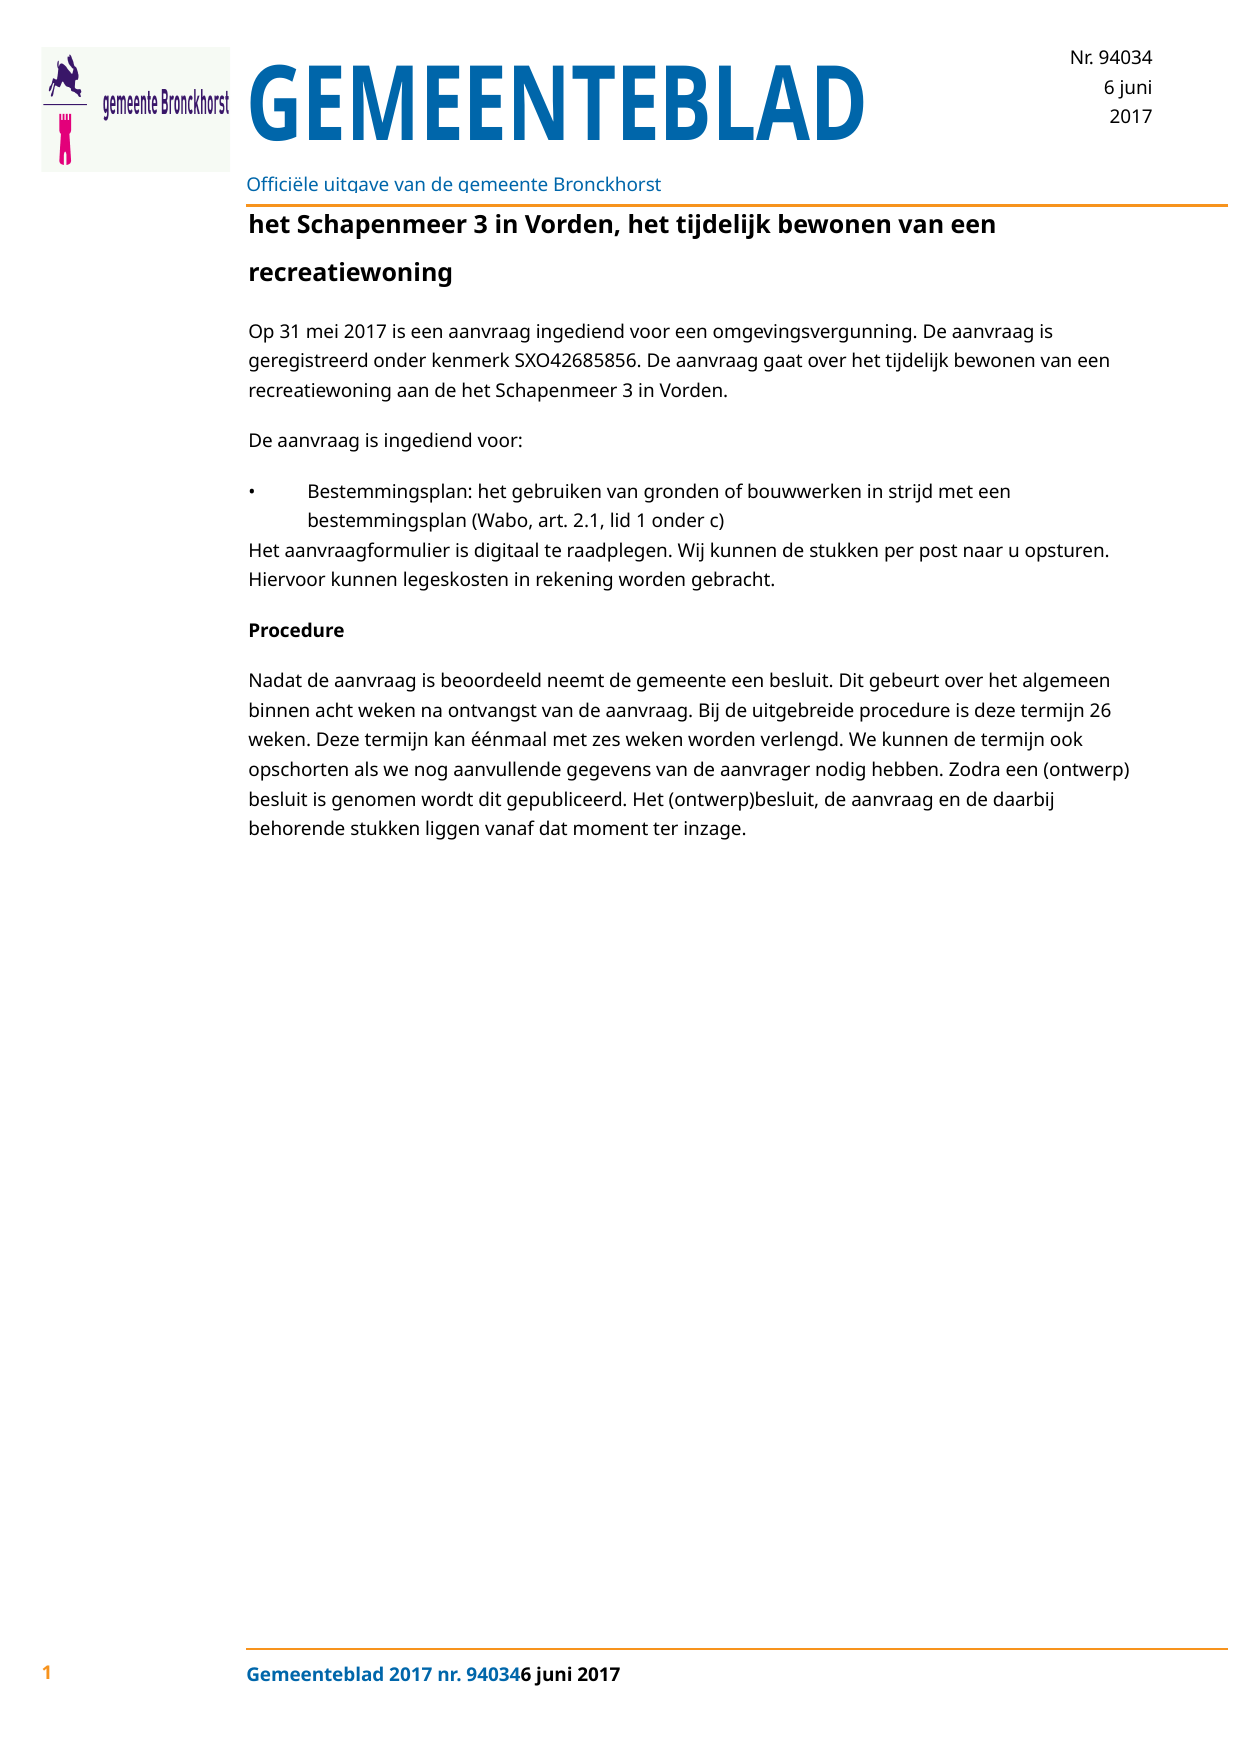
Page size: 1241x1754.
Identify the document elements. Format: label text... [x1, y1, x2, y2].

text het Schapenmeer 3 in Vorden, het tijdelijk bewonen van een recreatiewoning [248, 207, 1152, 288]
list Bestemmingsplan: het gebruiken van gronden of bouwwerken in strijd met een bestemmingsplan (Wabo, art. 2.1, lid 1 onder c) [248, 478, 1152, 533]
text Procedure [248, 617, 1152, 643]
text De aanvraag is ingediend voor: [248, 427, 1152, 453]
text Nadat de aanvraag is beoordeeld neemt de gemeente een besluit. Dit gebeurt over het algemeen binnen acht weken na ontvangst van de aanvraag. Bij de uitgebreide procedure is deze termijn 26 weken. Deze termijn kan éénmaal met zes weken worden verlengd. We kunnen de termijn ook opschorten als we nog aanvullende gegevens van de aanvrager nodig hebben. Zodra een (ontwerp) besluit is genomen wordt dit gepubliceerd. Het (ontwerp)besluit, de aanvraag en de daarbij behorende stukken liggen vanaf dat moment ter inzage. [248, 667, 1152, 841]
picture [41, 47, 231, 172]
text Op 31 mei 2017 is een aanvraag ingediend voor een omgevingsvergunning. De aanvraag is geregistreerd onder kenmerk SXO42685856. De aanvraag gaat over het tijdelijk bewonen van een recreatiewoning aan de het Schapenmeer 3 in Vorden. [248, 318, 1152, 403]
text Het aanvraagformulier is digitaal te raadplegen. Wij kunnen de stukken per post naar u opsturen. Hiervoor kunnen legeskosten in rekening worden gebracht. [248, 537, 1152, 592]
